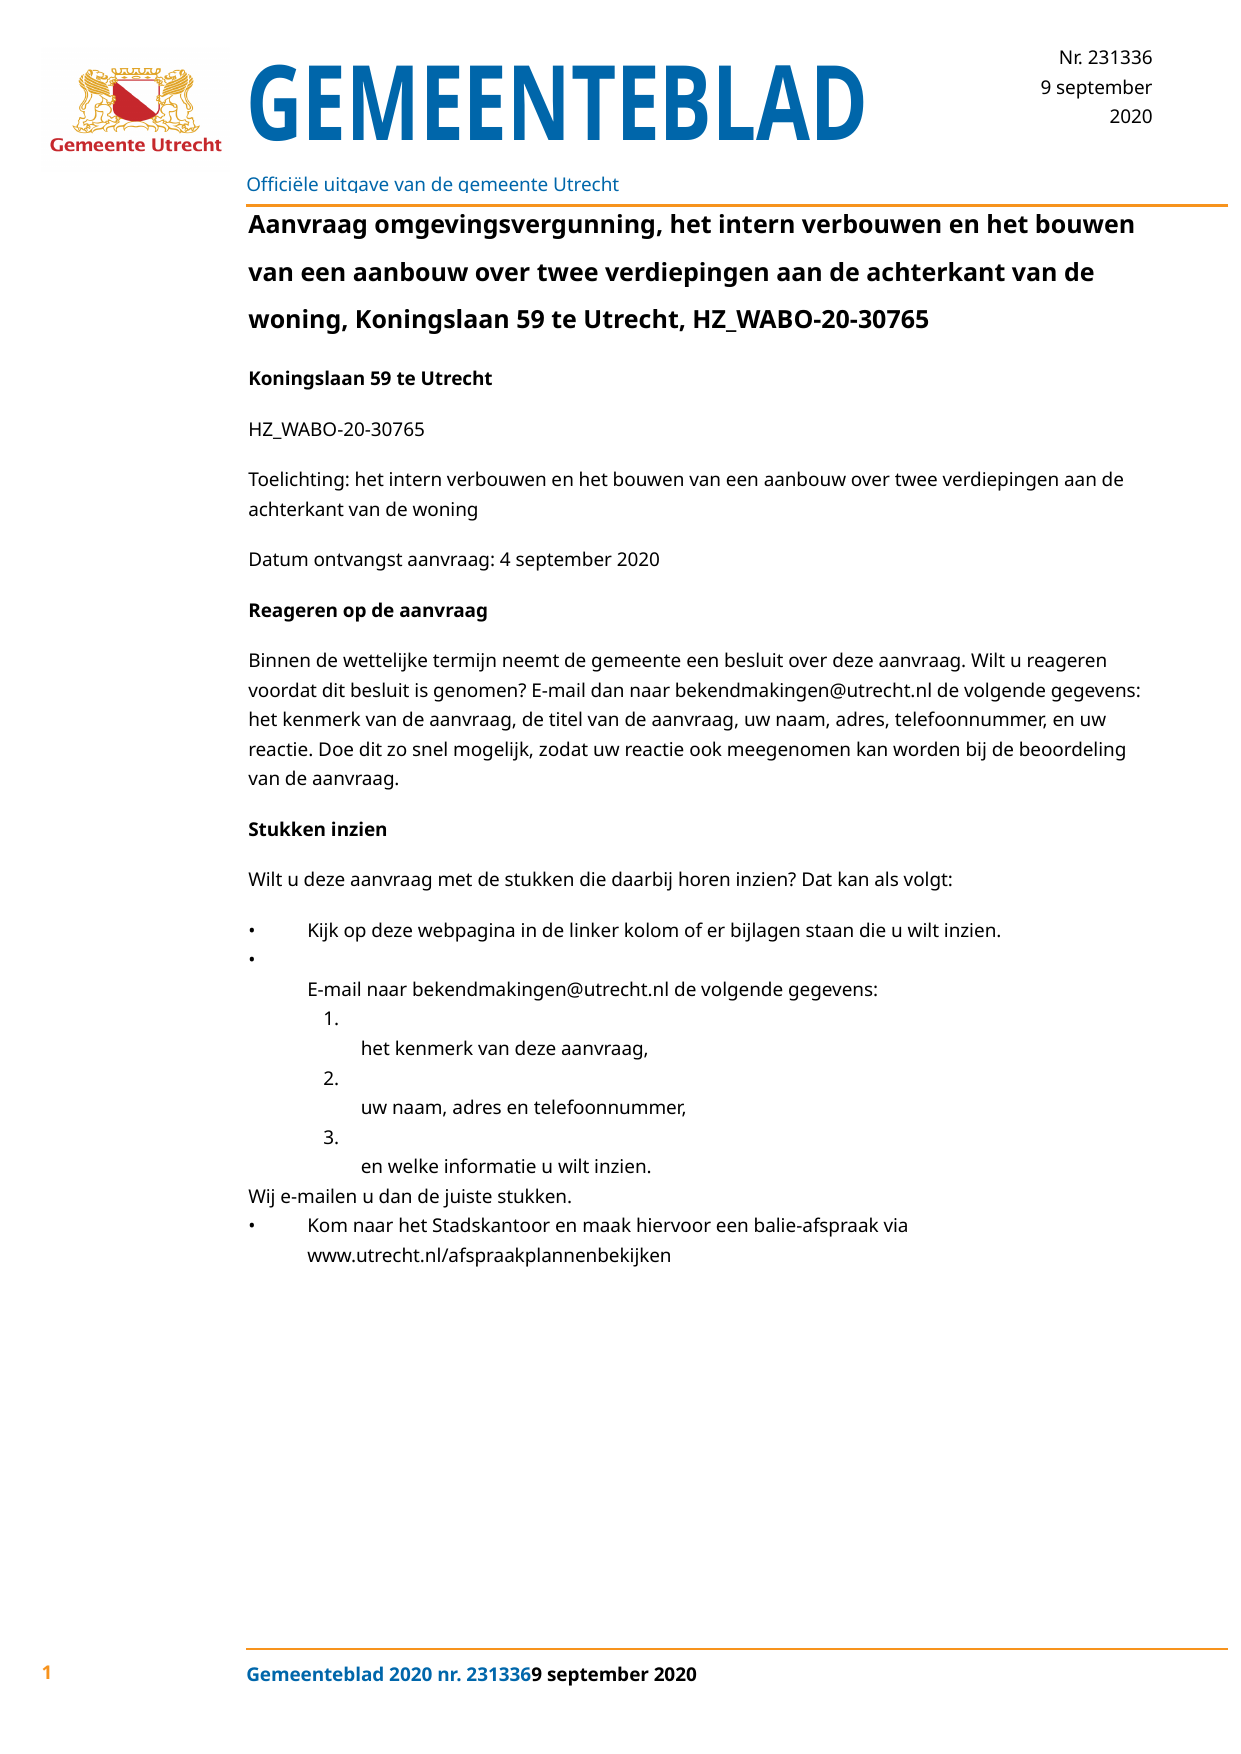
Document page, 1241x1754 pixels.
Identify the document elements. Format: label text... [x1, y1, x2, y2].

list Kom naar het Stadskantoor en maak hiervoor een balie-afspraak via www.utrecht.nl/afspraakplannenbekijken [248, 1213, 1152, 1268]
list het kenmerk van deze aanvraag, [323, 1035, 1152, 1061]
text Wilt u deze aanvraag met de stukken die daarbij horen inzien? Dat kan als volgt: [248, 866, 1152, 892]
text Koningslaan 59 te Utrecht [248, 366, 1152, 391]
list en welke informatie u wilt inzien. [323, 1153, 1152, 1179]
text Toelichting: het intern verbouwen en het bouwen van een aanbouw over twee verdiepingen aan de achterkant van de woning [248, 466, 1152, 522]
list E-mail naar bekendmakingen@utrecht.nl de volgende gegevens: [248, 976, 1152, 1002]
picture [41, 47, 231, 172]
text Stukken inzien [248, 816, 1152, 842]
list uw naam, adres en telefoonnummer, [323, 1094, 1152, 1120]
text Aanvraag omgevingsvergunning, het intern verbouwen en het bouwen van een aanbouw over twee verdiepingen aan de achterkant van de woning, Koningslaan 59 te Utrecht, HZ_WABO-20-30765 [248, 207, 1152, 336]
text Binnen de wettelijke termijn neemt de gemeente een besluit over deze aanvraag. Wilt u reageren voordat dit besluit is genomen? E-mail dan naar bekendmakingen@utrecht.nl de volgende gegevens: het kenmerk van de aanvraag, de titel van de aanvraag, uw naam, adres, telefoonnummer, en uw reactie. Doe dit zo snel mogelijk, zodat uw reactie ook meegenomen kan worden bij de beoordeling van de aanvraag. [248, 647, 1152, 791]
list Kijk op deze webpagina in de linker kolom of er bijlagen staan die u wilt inzien. [248, 917, 1152, 942]
text HZ_WABO-20-30765 [248, 416, 1152, 442]
text Datum ontvangst aanvraag: 4 september 2020 [248, 546, 1152, 572]
text Wij e-mailen u dan de juiste stukken. [248, 1183, 1152, 1209]
text Reageren op de aanvraag [248, 597, 1152, 622]
